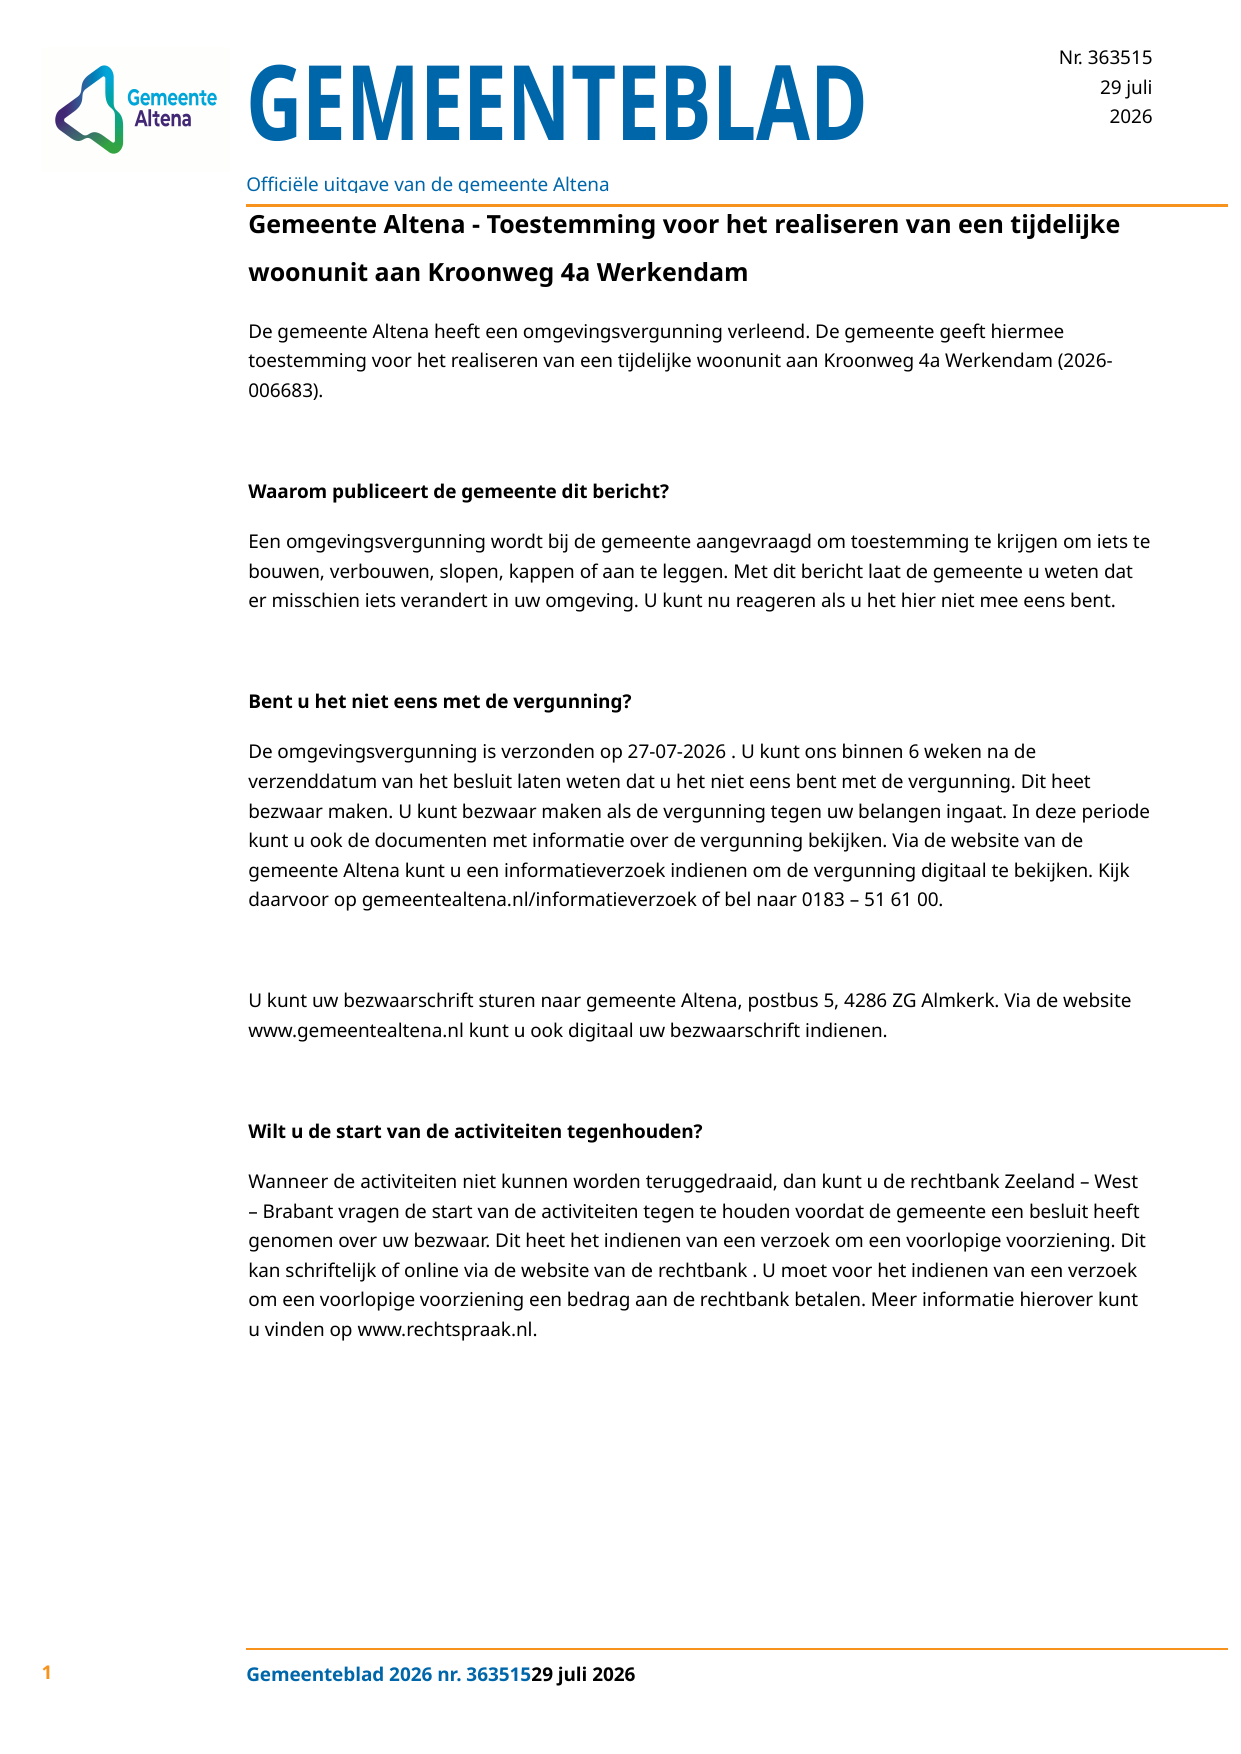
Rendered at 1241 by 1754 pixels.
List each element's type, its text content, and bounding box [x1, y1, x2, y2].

picture [41, 47, 231, 172]
text Waarom publiceert de gemeente dit bericht? [248, 478, 1152, 504]
text De gemeente Altena heeft een omgevingsvergunning verleend. De gemeente geeft hiermee toestemming voor het realiseren van een tijdelijke woonunit aan Kroonweg 4a Werkendam (2026-006683). [248, 318, 1152, 403]
text Gemeente Altena - Toestemming voor het realiseren van een tijdelijke woonunit aan Kroonweg 4a Werkendam [248, 207, 1152, 288]
text U kunt uw bezwaarschrift sturen naar gemeente Altena, postbus 5, 4286 ZG Almkerk. Via de website www.gemeentealtena.nl kunt u ook digitaal uw bezwaarschrift indienen. [248, 987, 1152, 1043]
text Bent u het niet eens met de vergunning? [248, 688, 1152, 714]
text Wilt u de start van de activiteiten tegenhouden? [248, 1118, 1152, 1144]
text Een omgevingsvergunning wordt bij de gemeente aangevraagd om toestemming te krijgen om iets te bouwen, verbouwen, slopen, kappen of aan te leggen. Met dit bericht laat de gemeente u weten dat er misschien iets verandert in uw omgeving. U kunt nu reageren als u het hier niet mee eens bent. [248, 528, 1152, 613]
text Wanneer de activiteiten niet kunnen worden teruggedraaid, dan kunt u de rechtbank Zeeland – West – Brabant vragen de start van de activiteiten tegen te houden voordat de gemeente een besluit heeft genomen over uw bezwaar. Dit heet het indienen van een verzoek om een voorlopige voorziening. Dit kan schriftelijk of online via de website van de rechtbank . U moet voor het indienen van een verzoek om een voorlopige voorziening een bedrag aan de rechtbank betalen. Meer informatie hierover kunt u vinden op www.rechtspraak.nl. [248, 1168, 1152, 1342]
text De omgevingsvergunning is verzonden op 27-07-2026 . U kunt ons binnen 6 weken na de verzenddatum van het besluit laten weten dat u het niet eens bent met de vergunning. Dit heet bezwaar maken. U kunt bezwaar maken als de vergunning tegen uw belangen ingaat. In deze periode kunt u ook de documenten met informatie over de vergunning bekijken. Via de website van de gemeente Altena kunt u een informatieverzoek indienen om de vergunning digitaal te bekijken. Kijk daarvoor op gemeentealtena.nl/informatieverzoek of bel naar 0183 – 51 61 00. [248, 739, 1152, 912]
